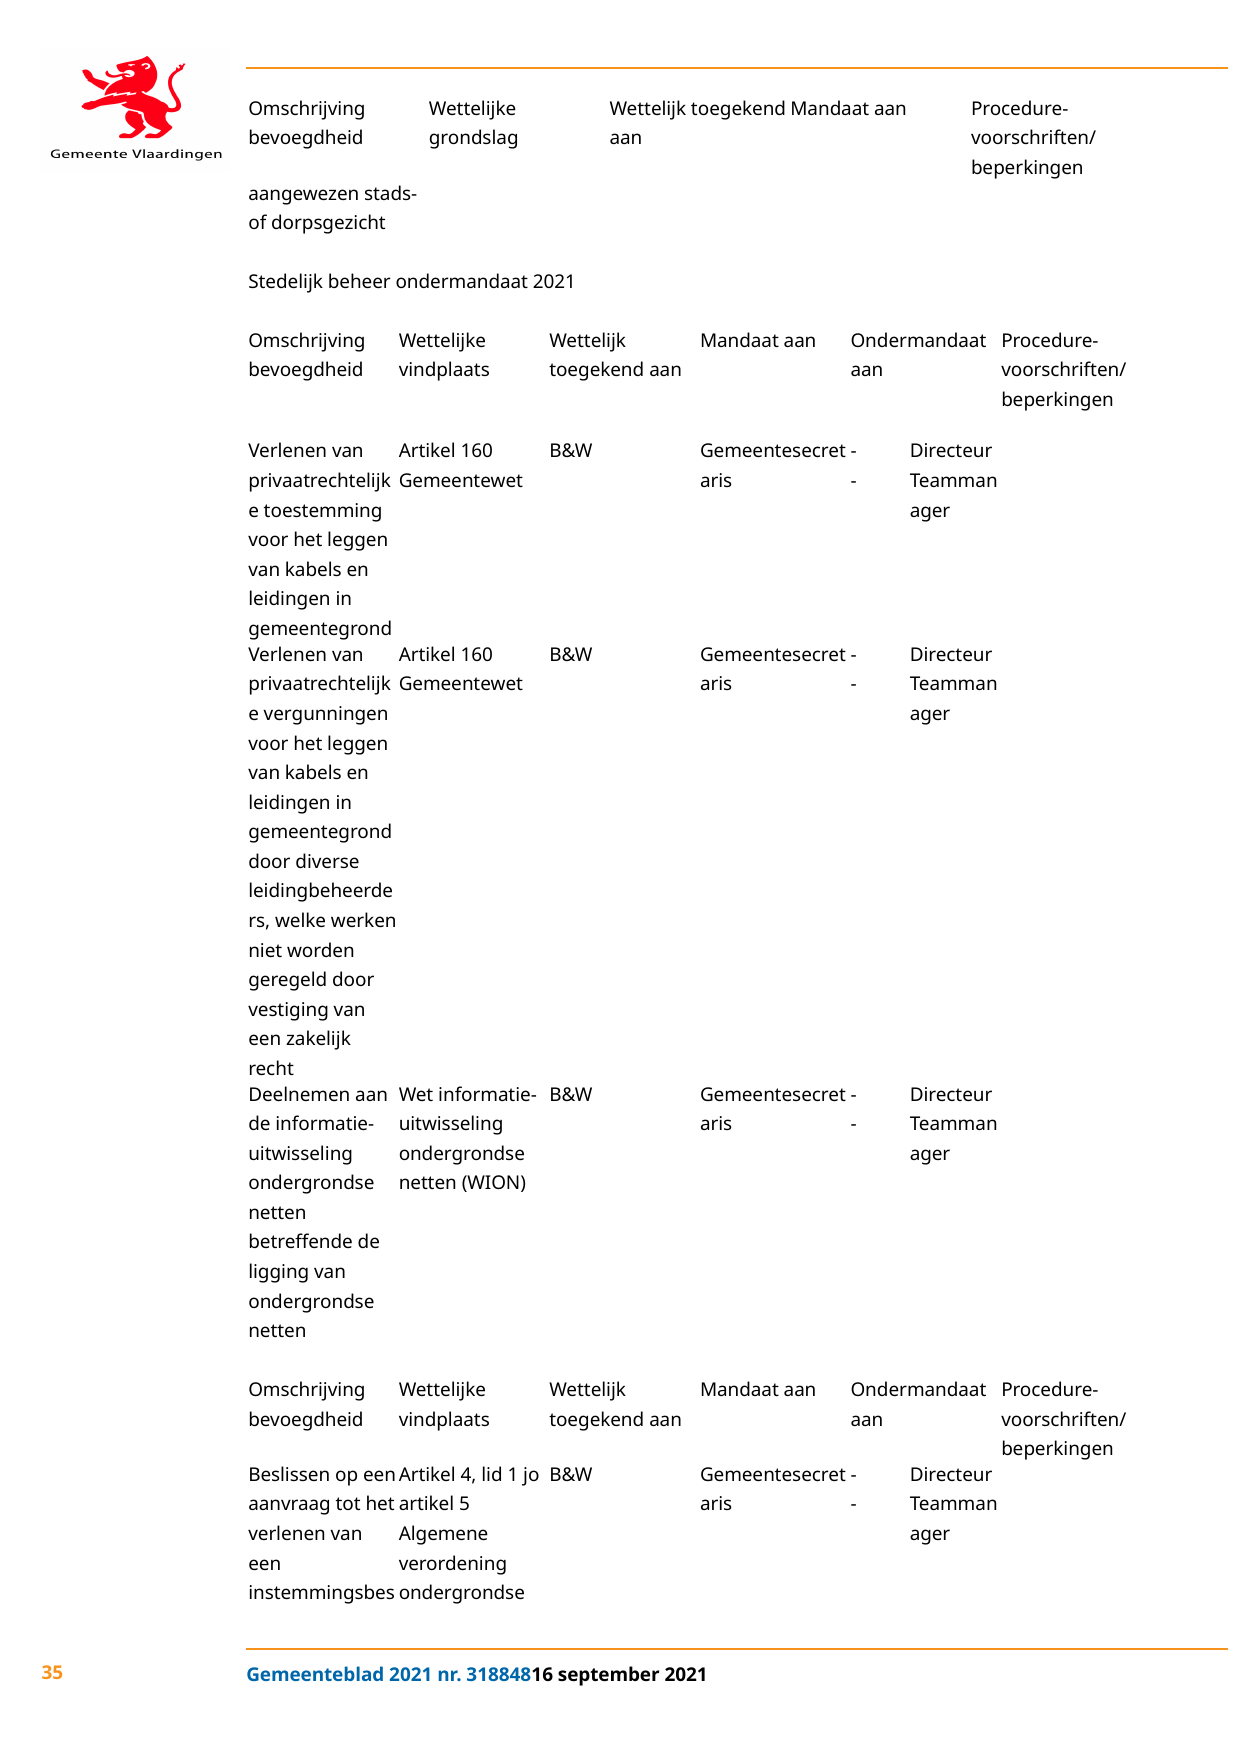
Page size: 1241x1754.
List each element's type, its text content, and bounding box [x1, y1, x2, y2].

text Stedelijk beheer ondermandaat 2021 [248, 268, 1152, 293]
table_header Procedure-voorschriften/beperkingen [1001, 1376, 1152, 1461]
table_cell [1001, 1461, 1152, 1605]
table_cell Gemeentesecretaris [700, 1461, 850, 1605]
table_cell Artikel 4, lid 1 jo artikel 5 Algemene verordening ondergrondse [399, 1461, 549, 1605]
table_cell Verlenen van privaatrechtelijke toestemming voor het leggen van kabels en leidingen in gemeentegrond [248, 438, 398, 641]
table_cell [790, 180, 971, 235]
table_header Wettelijke grondslag [429, 95, 609, 180]
table_cell [700, 412, 850, 438]
table_header Mandaat aan [700, 327, 850, 412]
table_cell [399, 412, 549, 438]
table_cell Gemeentesecretaris [700, 641, 850, 1081]
table_cell [1001, 412, 1152, 438]
table_cell Deelnemen aan de informatie-uitwisseling ondergrondse netten betreffende de ligging van ondergrondse netten [248, 1081, 398, 1343]
picture [41, 47, 231, 172]
table_cell B&W [549, 438, 700, 641]
table_cell Wet informatie-uitwisseling ondergrondse netten (WION) [399, 1081, 549, 1343]
table_header Mandaat aan [700, 1376, 850, 1461]
table_header Omschrijving bevoegdheid [248, 1376, 398, 1461]
table_cell [1001, 1081, 1152, 1343]
table_cell Gemeentesecretaris [700, 438, 850, 641]
table_cell [248, 412, 398, 438]
table_cell [971, 180, 1152, 235]
table_header Ondermandaat aan [850, 327, 1001, 412]
table_header Procedure-voorschriften/ beperkingen [971, 95, 1152, 180]
table_cell [609, 180, 790, 235]
table_header Wettelijke vindplaats [399, 1376, 549, 1461]
table_header Wettelijk toegekend aan [609, 95, 790, 180]
table_header Procedure-voorschriften/beperkingen [1001, 327, 1152, 412]
table_cell Directeur Teammanager [850, 641, 1001, 1081]
table_cell B&W [549, 641, 700, 1081]
table_cell Directeur Teammanager [850, 1081, 1001, 1343]
table_cell [1001, 438, 1152, 641]
table_cell Artikel 160 Gemeentewet [399, 641, 549, 1081]
table_cell Gemeentesecretaris [700, 1081, 850, 1343]
table_cell [850, 412, 1001, 438]
table_cell [1001, 641, 1152, 1081]
table_header Ondermandaat aan [850, 1376, 1001, 1461]
table_cell Directeur Teammanager [850, 438, 1001, 641]
table_header Mandaat aan [790, 95, 971, 180]
table_cell Artikel 160 Gemeentewet [399, 438, 549, 641]
table_cell Directeur Teammanager [850, 1461, 1001, 1605]
table_header Wettelijke vindplaats [399, 327, 549, 412]
table_cell Verlenen van privaatrechtelijke vergunningen voor het leggen van kabels en leidingen in gemeentegrond door diverse leidingbeheerders, welke werken niet worden geregeld door vestiging van een zakelijk recht [248, 641, 398, 1081]
table_cell Beslissen op een aanvraag tot het verlenen van een instemmingsbes [248, 1461, 398, 1605]
table_header Wettelijk toegekend aan [549, 1376, 700, 1461]
table_header Omschrijving bevoegdheid [248, 95, 429, 180]
table_header Wettelijk toegekend aan [549, 327, 700, 412]
table_header Omschrijving bevoegdheid [248, 327, 398, 412]
table_cell B&W [549, 1461, 700, 1605]
table_cell B&W [549, 1081, 700, 1343]
table_cell [429, 180, 609, 235]
table_cell [549, 412, 700, 438]
table_cell aangewezen stads- of dorpsgezicht [248, 180, 429, 235]
